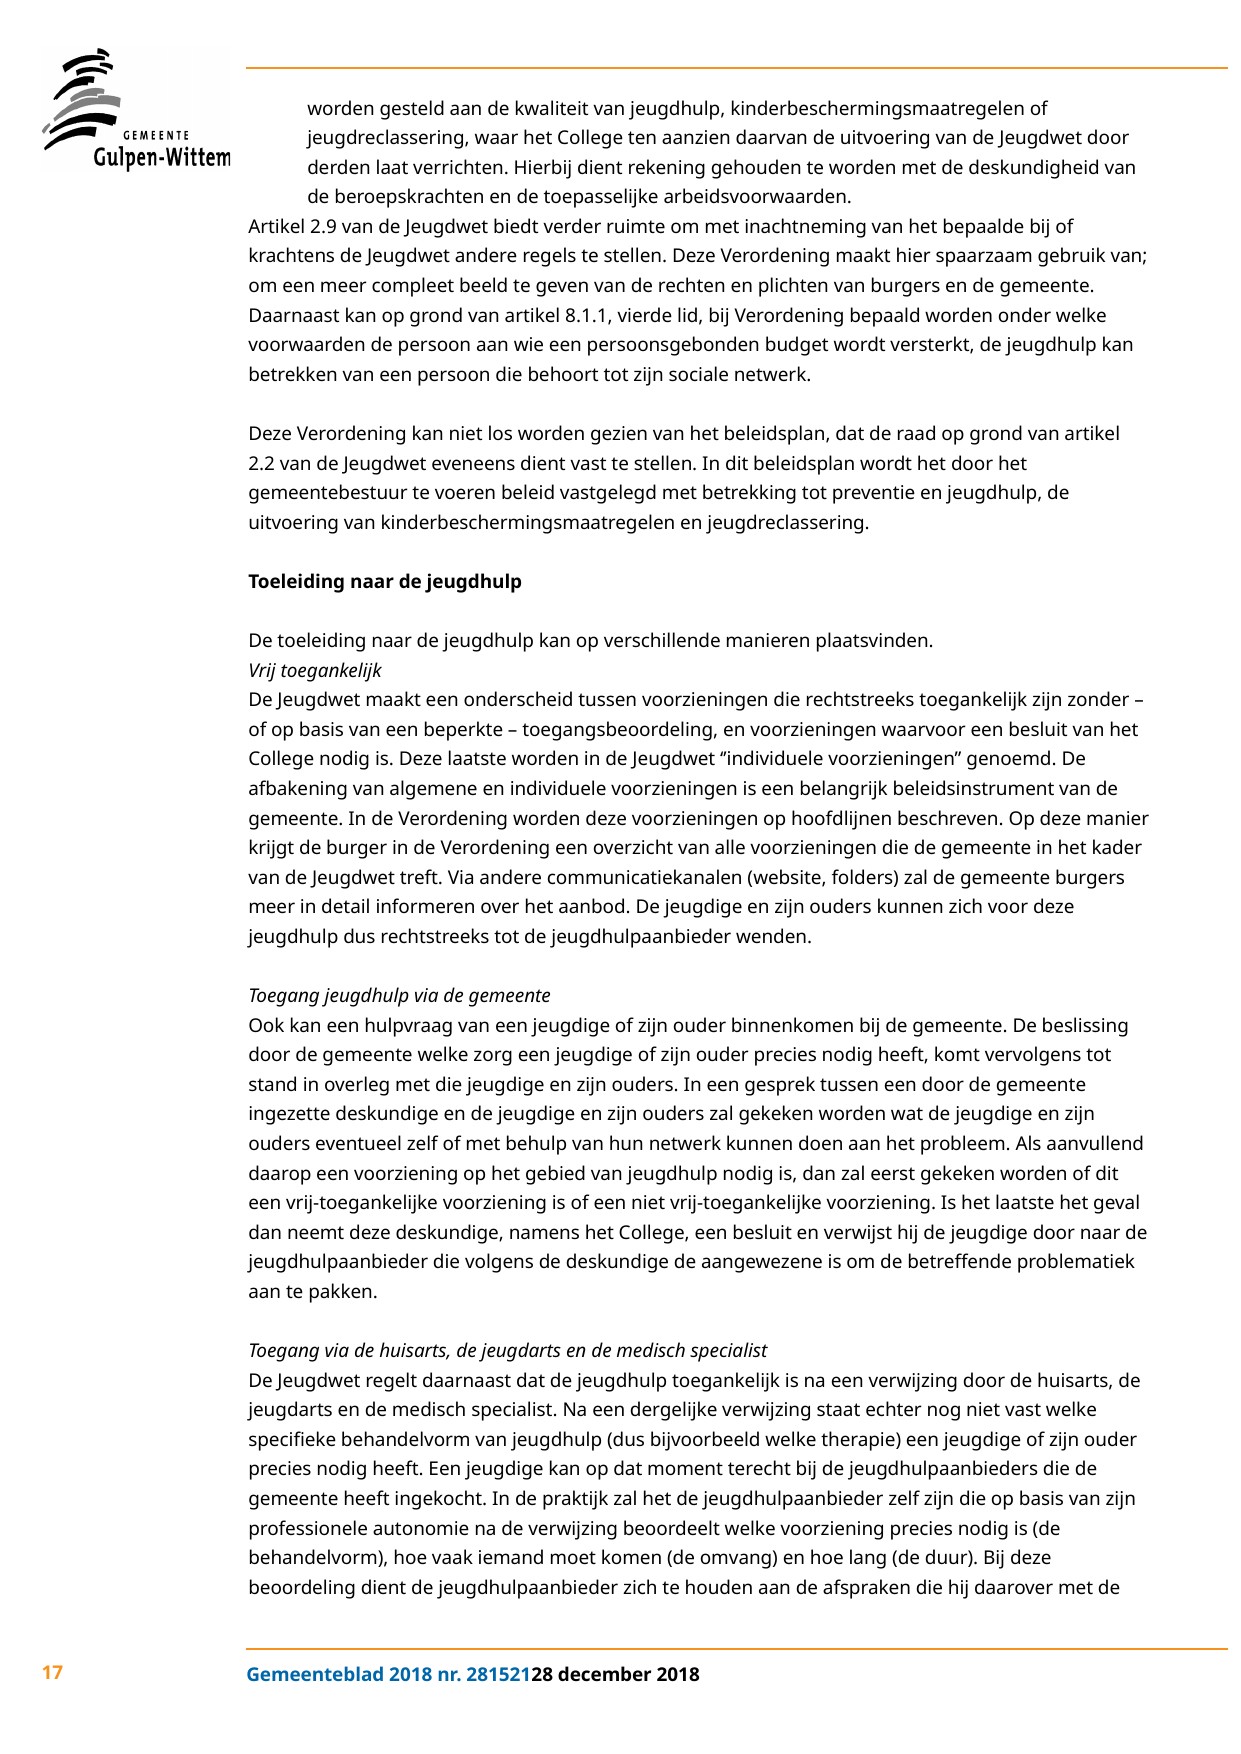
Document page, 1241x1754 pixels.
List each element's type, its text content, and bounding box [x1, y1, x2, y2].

text Toeleiding naar de jeugdhulp [248, 568, 1152, 594]
list worden gesteld aan de kwaliteit van jeugdhulp, kinderbeschermingsmaatregelen of jeugdreclassering, waar het College ten aanzien daarvan de uitvoering van de Jeugdwet door derden laat verrichten. Hierbij dient rekening gehouden te worden met de deskundigheid van de beroepskrachten en de toepasselijke arbeidsvoorwaarden. [248, 95, 1152, 209]
text Toegang via de huisarts, de jeugdarts en de medisch specialist [248, 1337, 1152, 1363]
text Toegang jeugdhulp via de gemeente [248, 982, 1152, 1008]
text Artikel 2.9 van de Jeugdwet biedt verder ruimte om met inachtneming van het bepaalde bij of krachtens de Jeugdwet andere regels te stellen. Deze Verordening maakt hier spaarzaam gebruik van; om een meer compleet beeld te geven van de rechten en plichten van burgers en de gemeente. Daarnaast kan op grond van artikel 8.1.1, vierde lid, bij Verordening bepaald worden onder welke voorwaarden de persoon aan wie een persoonsgebonden budget wordt versterkt, de jeugdhulp kan betrekken van een persoon die behoort tot zijn sociale netwerk. [248, 213, 1152, 387]
text De toeleiding naar de jeugdhulp kan op verschillende manieren plaatsvinden. [248, 627, 1152, 653]
text Deze Verordening kan niet los worden gezien van het beleidsplan, dat de raad op grond van artikel 2.2 van de Jeugdwet eveneens dient vast te stellen. In dit beleidsplan wordt het door het gemeentebestuur te voeren beleid vastgelegd met betrekking tot preventie en jeugdhulp, de uitvoering van kinderbeschermingsmaatregelen en jeugdreclassering. [248, 420, 1152, 535]
text De Jeugdwet regelt daarnaast dat de jeugdhulp toegankelijk is na een verwijzing door de huisarts, de jeugdarts en de medisch specialist. Na een dergelijke verwijzing staat echter nog niet vast welke specifieke behandelvorm van jeugdhulp (dus bijvoorbeeld welke therapie) een jeugdige of zijn ouder precies nodig heeft. Een jeugdige kan op dat moment terecht bij de jeugdhulpaanbieders die de gemeente heeft ingekocht. In de praktijk zal het de jeugdhulpaanbieder zelf zijn die op basis van zijn professionele autonomie na de verwijzing beoordeelt welke voorziening precies nodig is (de behandelvorm), hoe vaak iemand moet komen (de omvang) en hoe lang (de duur). Bij deze beoordeling dient de jeugdhulpaanbieder zich te houden aan de afspraken die hij daarover met de [248, 1367, 1152, 1600]
text Vrij toegankelijk [248, 657, 1152, 683]
text De Jeugdwet maakt een onderscheid tussen voorzieningen die rechtstreeks toegankelijk zijn zonder – of op basis van een beperkte – toegangsbeoordeling, en voorzieningen waarvoor een besluit van het College nodig is. Deze laatste worden in de Jeugdwet ‘’individuele voorzieningen” genoemd. De afbakening van algemene en individuele voorzieningen is een belangrijk beleidsinstrument van de gemeente. In de Verordening worden deze voorzieningen op hoofdlijnen beschreven. Op deze manier krijgt de burger in de Verordening een overzicht van alle voorzieningen die de gemeente in het kader van de Jeugdwet treft. Via andere communicatiekanalen (website, folders) zal de gemeente burgers meer in detail informeren over het aanbod. De jeugdige en zijn ouders kunnen zich voor deze jeugdhulp dus rechtstreeks tot de jeugdhulpaanbieder wenden. [248, 686, 1152, 949]
picture [41, 47, 231, 172]
text Ook kan een hulpvraag van een jeugdige of zijn ouder binnenkomen bij de gemeente. De beslissing door de gemeente welke zorg een jeugdige of zijn ouder precies nodig heeft, komt vervolgens tot stand in overleg met die jeugdige en zijn ouders. In een gesprek tussen een door de gemeente ingezette deskundige en de jeugdige en zijn ouders zal gekeken worden wat de jeugdige en zijn ouders eventueel zelf of met behulp van hun netwerk kunnen doen aan het probleem. Als aanvullend daarop een voorziening op het gebied van jeugdhulp nodig is, dan zal eerst gekeken worden of dit een vrij-toegankelijke voorziening is of een niet vrij-toegankelijke voorziening. Is het laatste het geval dan neemt deze deskundige, namens het College, een besluit en verwijst hij de jeugdige door naar de jeugdhulpaanbieder die volgens de deskundige de aangewezene is om de betreffende problematiek aan te pakken. [248, 1012, 1152, 1304]
